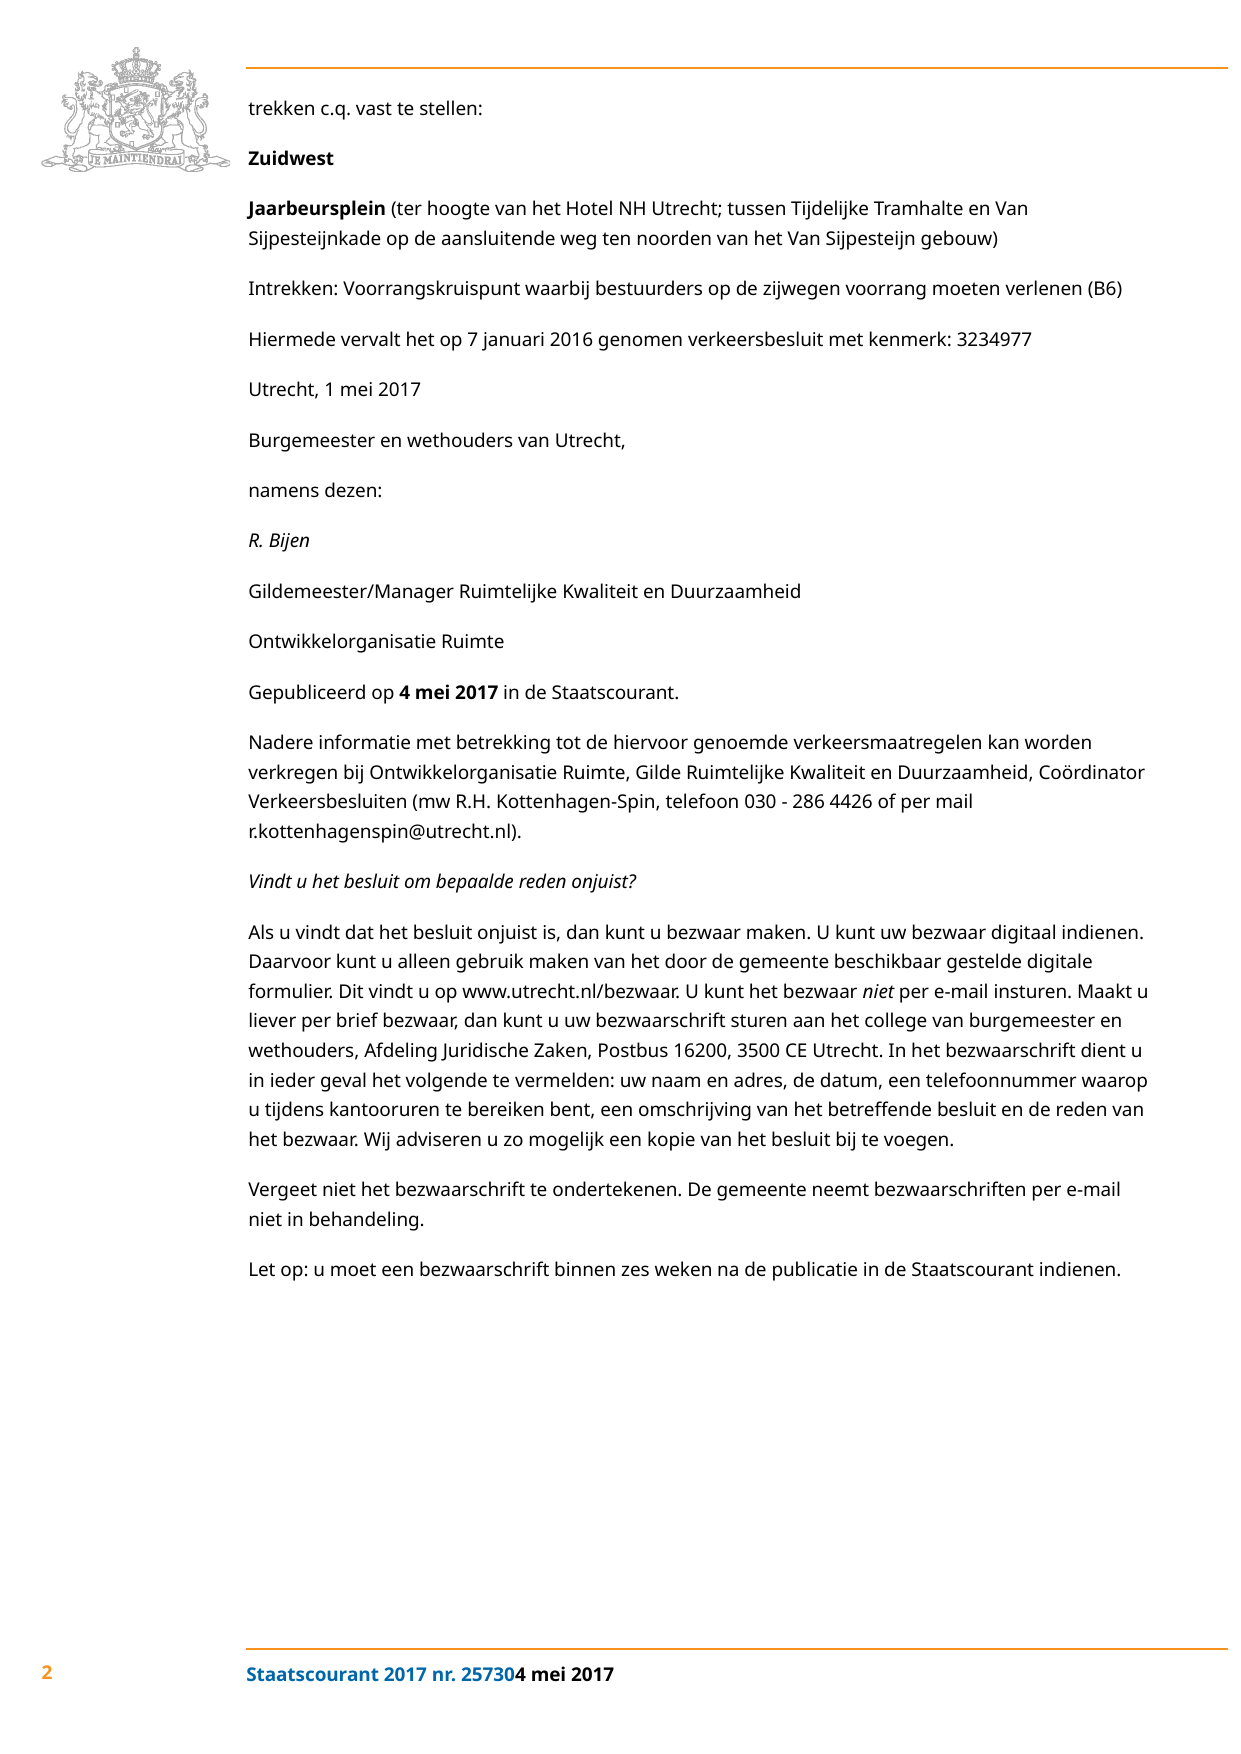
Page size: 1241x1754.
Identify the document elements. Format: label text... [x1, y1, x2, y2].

text Intrekken: Voorrangskruispunt waarbij bestuurders op de zijwegen voorrang moeten verlenen (B6) [248, 276, 1152, 301]
text R. Bijen [248, 528, 1152, 553]
text Vergeet niet het bezwaarschrift te ondertekenen. De gemeente neemt bezwaarschriften per e-mail niet in behandeling. [248, 1176, 1152, 1232]
text Gildemeester/Manager Ruimtelijke Kwaliteit en Duurzaamheid [248, 578, 1152, 604]
text Utrecht, 1 mei 2017 [248, 376, 1152, 402]
text Hiermede vervalt het op 7 januari 2016 genomen verkeersbesluit met kenmerk: 3234977 [248, 326, 1152, 352]
text Nadere informatie met betrekking tot de hiervoor genoemde verkeersmaatregelen kan worden verkregen bij Ontwikkelorganisatie Ruimte, Gilde Ruimtelijke Kwaliteit en Duurzaamheid, Coördinator Verkeersbesluiten (mw R.H. Kottenhagen-Spin, telefoon 030 - 286 4426 of per mail r.kottenhagenspin@utrecht.nl). [248, 729, 1152, 844]
text namens dezen: [248, 477, 1152, 503]
text Ontwikkelorganisatie Ruimte [248, 628, 1152, 654]
text Burgemeester en wethouders van Utrecht, [248, 427, 1152, 453]
picture [41, 47, 231, 172]
text Zuidwest [248, 145, 1152, 171]
text Als u vindt dat het besluit onjuist is, dan kunt u bezwaar maken. U kunt uw bezwaar digitaal indienen. Daarvoor kunt u alleen gebruik maken van het door de gemeente beschikbaar gestelde digitale formulier. Dit vindt u op www.utrecht.nl/bezwaar. U kunt het bezwaar niet per e-mail insturen. Maakt u liever per brief bezwaar, dan kunt u uw bezwaarschrift sturen aan het college van burgemeester en wethouders, Afdeling Juridische Zaken, Postbus 16200, 3500 CE Utrecht. In het bezwaarschrift dient u in ieder geval het volgende te vermelden: uw naam en adres, de datum, een telefoonnummer waarop u tijdens kantooruren te bereiken bent, een omschrijving van het betreffende besluit en de reden van het bezwaar. Wij adviseren u zo mogelijk een kopie van het besluit bij te voegen. [248, 919, 1152, 1152]
text Jaarbeursplein (ter hoogte van het Hotel NH Utrecht; tussen Tijdelijke Tramhalte en Van Sijpesteijnkade op de aansluitende weg ten noorden van het Van Sijpesteijn gebouw) [248, 196, 1152, 251]
text Let op: u moet een bezwaarschrift binnen zes weken na de publicatie in de Staatscourant indienen. [248, 1256, 1152, 1282]
text trekken c.q. vast te stellen: [248, 95, 1152, 121]
text Vindt u het besluit om bepaalde reden onjuist? [248, 868, 1152, 894]
text Gepubliceerd op 4 mei 2017 in de Staatscourant. [248, 679, 1152, 705]
